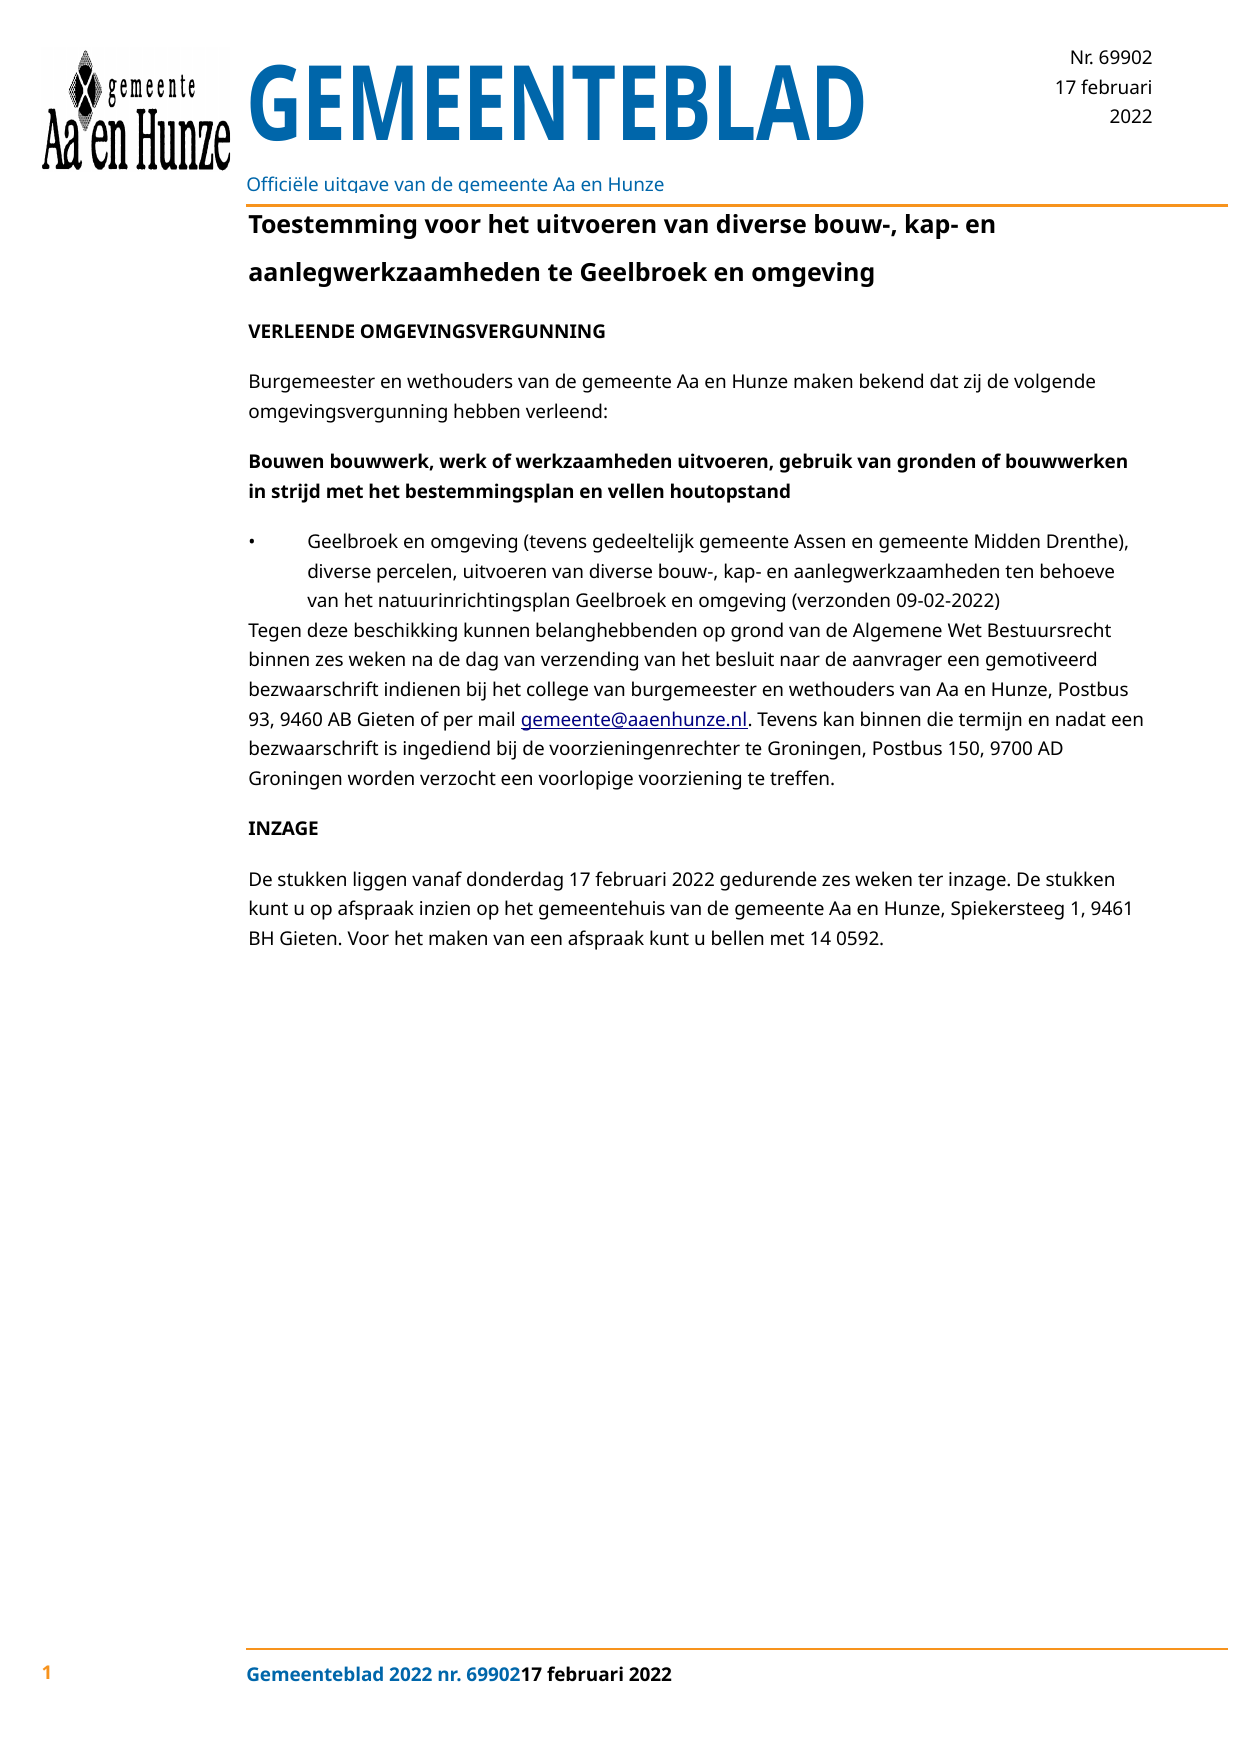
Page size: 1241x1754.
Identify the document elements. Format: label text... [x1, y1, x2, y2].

list Geelbroek en omgeving (tevens gedeeltelijk gemeente Assen en gemeente Midden Drenthe), diverse percelen, uitvoeren van diverse bouw-, kap- en aanlegwerkzaamheden ten behoeve van het natuurinrichtingsplan Geelbroek en omgeving (verzonden 09-02-2022) [248, 528, 1152, 613]
text Toestemming voor het uitvoeren van diverse bouw-, kap- en aanlegwerkzaamheden te Geelbroek en omgeving [248, 207, 1152, 288]
picture [41, 47, 231, 172]
text VERLEENDE OMGEVINGSVERGUNNING [248, 318, 1152, 344]
text Bouwen bouwwerk, werk of werkzaamheden uitvoeren, gebruik van gronden of bouwwerken in strijd met het bestemmingsplan en vellen houtopstand [248, 448, 1152, 504]
text De stukken liggen vanaf donderdag 17 februari 2022 gedurende zes weken ter inzage. De stukken kunt u op afspraak inzien op het gemeentehuis van de gemeente Aa en Hunze, Spiekersteeg 1, 9461 BH Gieten. Voor het maken van een afspraak kunt u bellen met 14 0592. [248, 866, 1152, 951]
text Tegen deze beschikking kunnen belanghebbenden op grond van de Algemene Wet Bestuursrecht binnen zes weken na de dag van verzending van het besluit naar de aanvrager een gemotiveerd bezwaarschrift indienen bij het college van burgemeester en wethouders van Aa en Hunze, Postbus 93, 9460 AB Gieten of per mail gemeente@aaenhunze.nl. Tevens kan binnen die termijn en nadat een bezwaarschrift is ingediend bij de voorzieningenrechter te Groningen, Postbus 150, 9700 AD Groningen worden verzocht een voorlopige voorziening te treffen. [248, 617, 1152, 791]
text Burgemeester en wethouders van de gemeente Aa en Hunze maken bekend dat zij de volgende omgevingsvergunning hebben verleend: [248, 368, 1152, 424]
text INZAGE [248, 815, 1152, 841]
